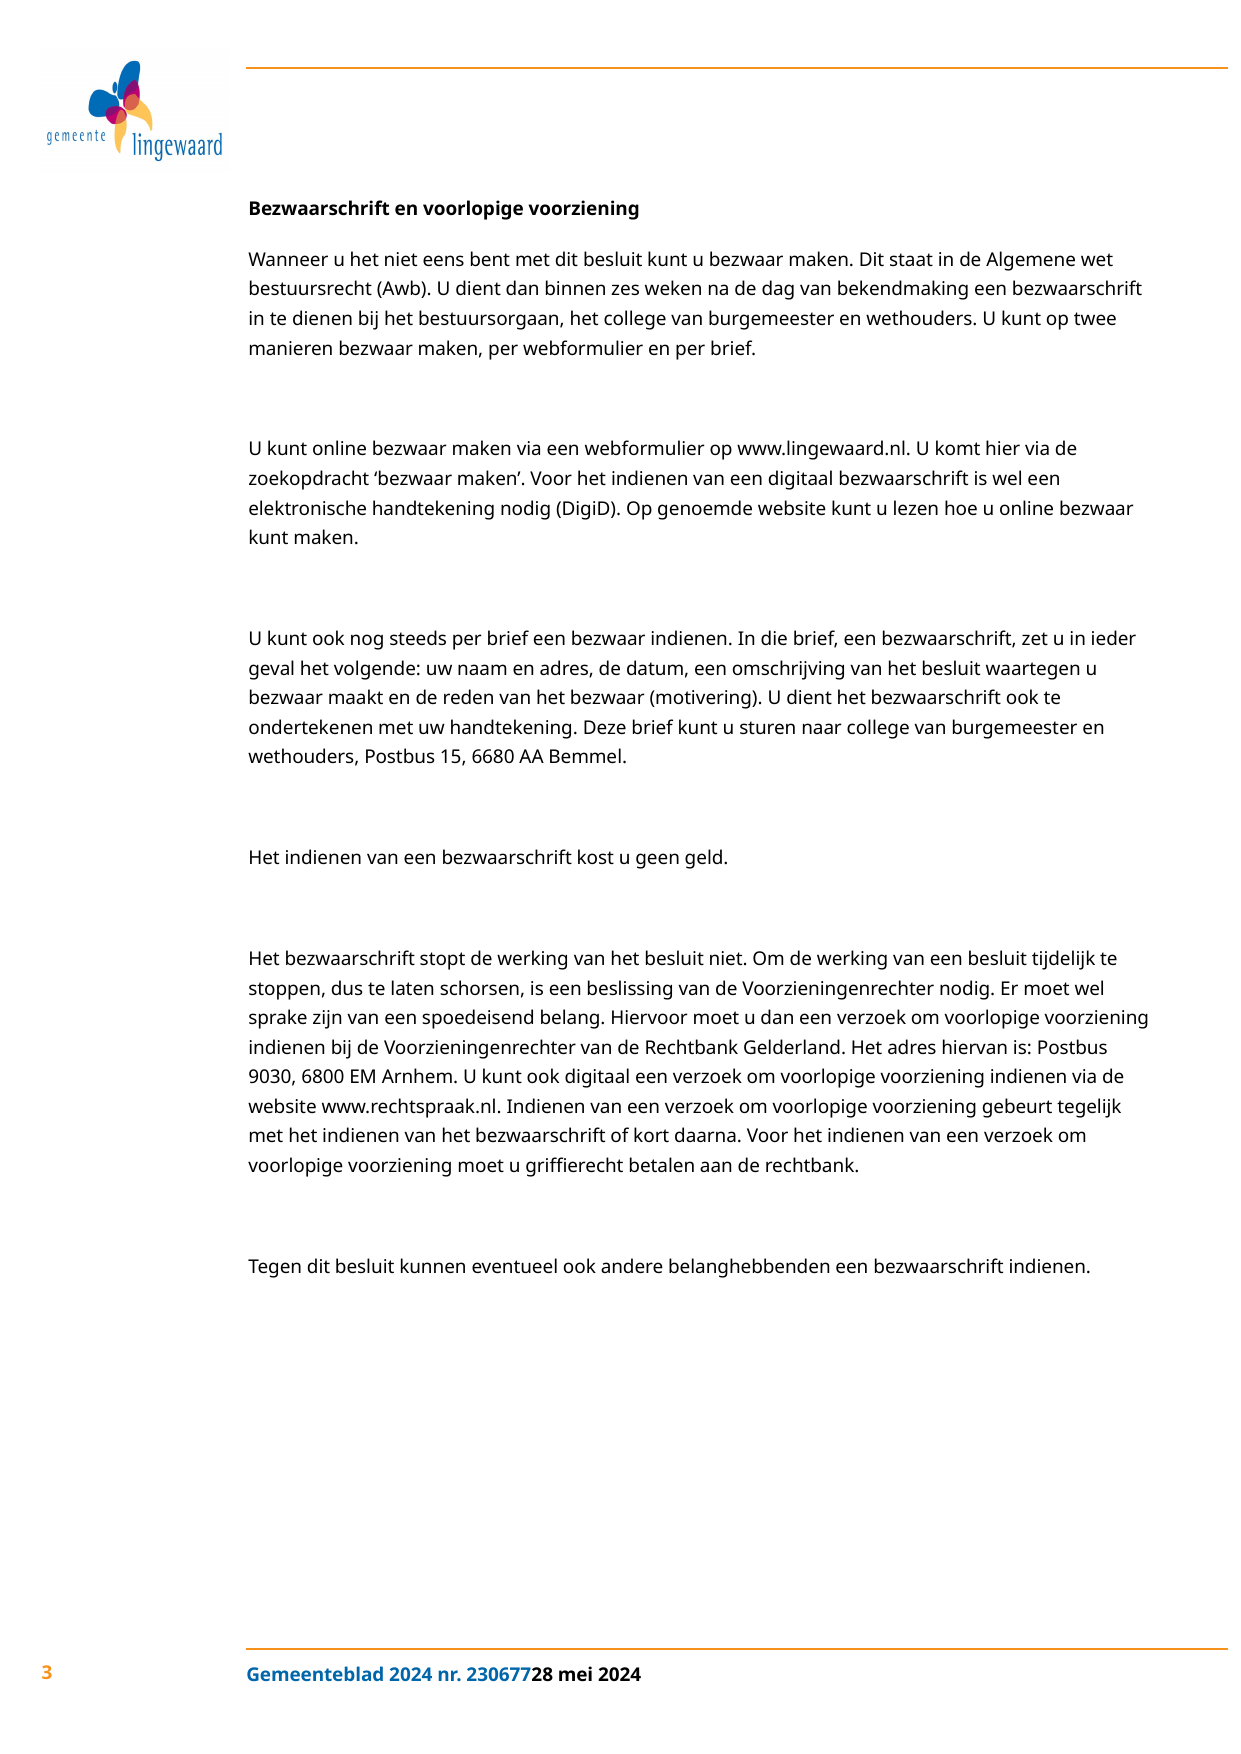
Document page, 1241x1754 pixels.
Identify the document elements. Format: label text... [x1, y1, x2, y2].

text U kunt online bezwaar maken via een webformulier op www.lingewaard.nl. U komt hier via de zoekopdracht ‘bezwaar maken’. Voor het indienen van een digitaal bezwaarschrift is wel een elektronische handtekening nodig (DigiD). Op genoemde website kunt u lezen hoe u online bezwaar kunt maken. [248, 436, 1152, 550]
text Bezwaarschrift en voorlopige voorziening [248, 196, 1152, 221]
text U kunt ook nog steeds per brief een bezwaar indienen. In die brief, een bezwaarschrift, zet u in ieder geval het volgende: uw naam en adres, de datum, een omschrijving van het besluit waartegen u bezwaar maakt en de reden van het bezwaar (motivering). U dient het bezwaarschrift ook te ondertekenen met uw handtekening. Deze brief kunt u sturen naar college van burgemeester en wethouders, Postbus 15, 6680 AA Bemmel. [248, 625, 1152, 769]
text Wanneer u het niet eens bent met dit besluit kunt u bezwaar maken. Dit staat in de Algemene wet bestuursrecht (Awb). U dient dan binnen zes weken na de dag van bekendmaking een bezwaarschrift in te dienen bij het bestuursorgaan, het college van burgemeester en wethouders. U kunt op twee manieren bezwaar maken, per webformulier en per brief. [248, 246, 1152, 361]
text Het bezwaarschrift stopt de werking van het besluit niet. Om de werking van een besluit tijdelijk te stoppen, dus te laten schorsen, is een beslissing van de Voorzieningenrechter nodig. Er moet wel sprake zijn van een spoedeisend belang. Hiervoor moet u dan een verzoek om voorlopige voorziening indienen bij de Voorzieningenrechter van de Rechtbank Gelderland. Het adres hiervan is: Postbus 9030, 6800 EM Arnhem. U kunt ook digitaal een verzoek om voorlopige voorziening indienen via de website www.rechtspraak.nl. Indienen van een verzoek om voorlopige voorziening gebeurt tegelijk met het indienen van het bezwaarschrift of kort daarna. Voor het indienen van een verzoek om voorlopige voorziening moet u griffierecht betalen aan de rechtbank. [248, 945, 1152, 1178]
text Tegen dit besluit kunnen eventueel ook andere belanghebbenden een bezwaarschrift indienen. [248, 1253, 1152, 1279]
picture [41, 47, 231, 172]
text Het indienen van een bezwaarschrift kost u geen geld. [248, 844, 1152, 870]
